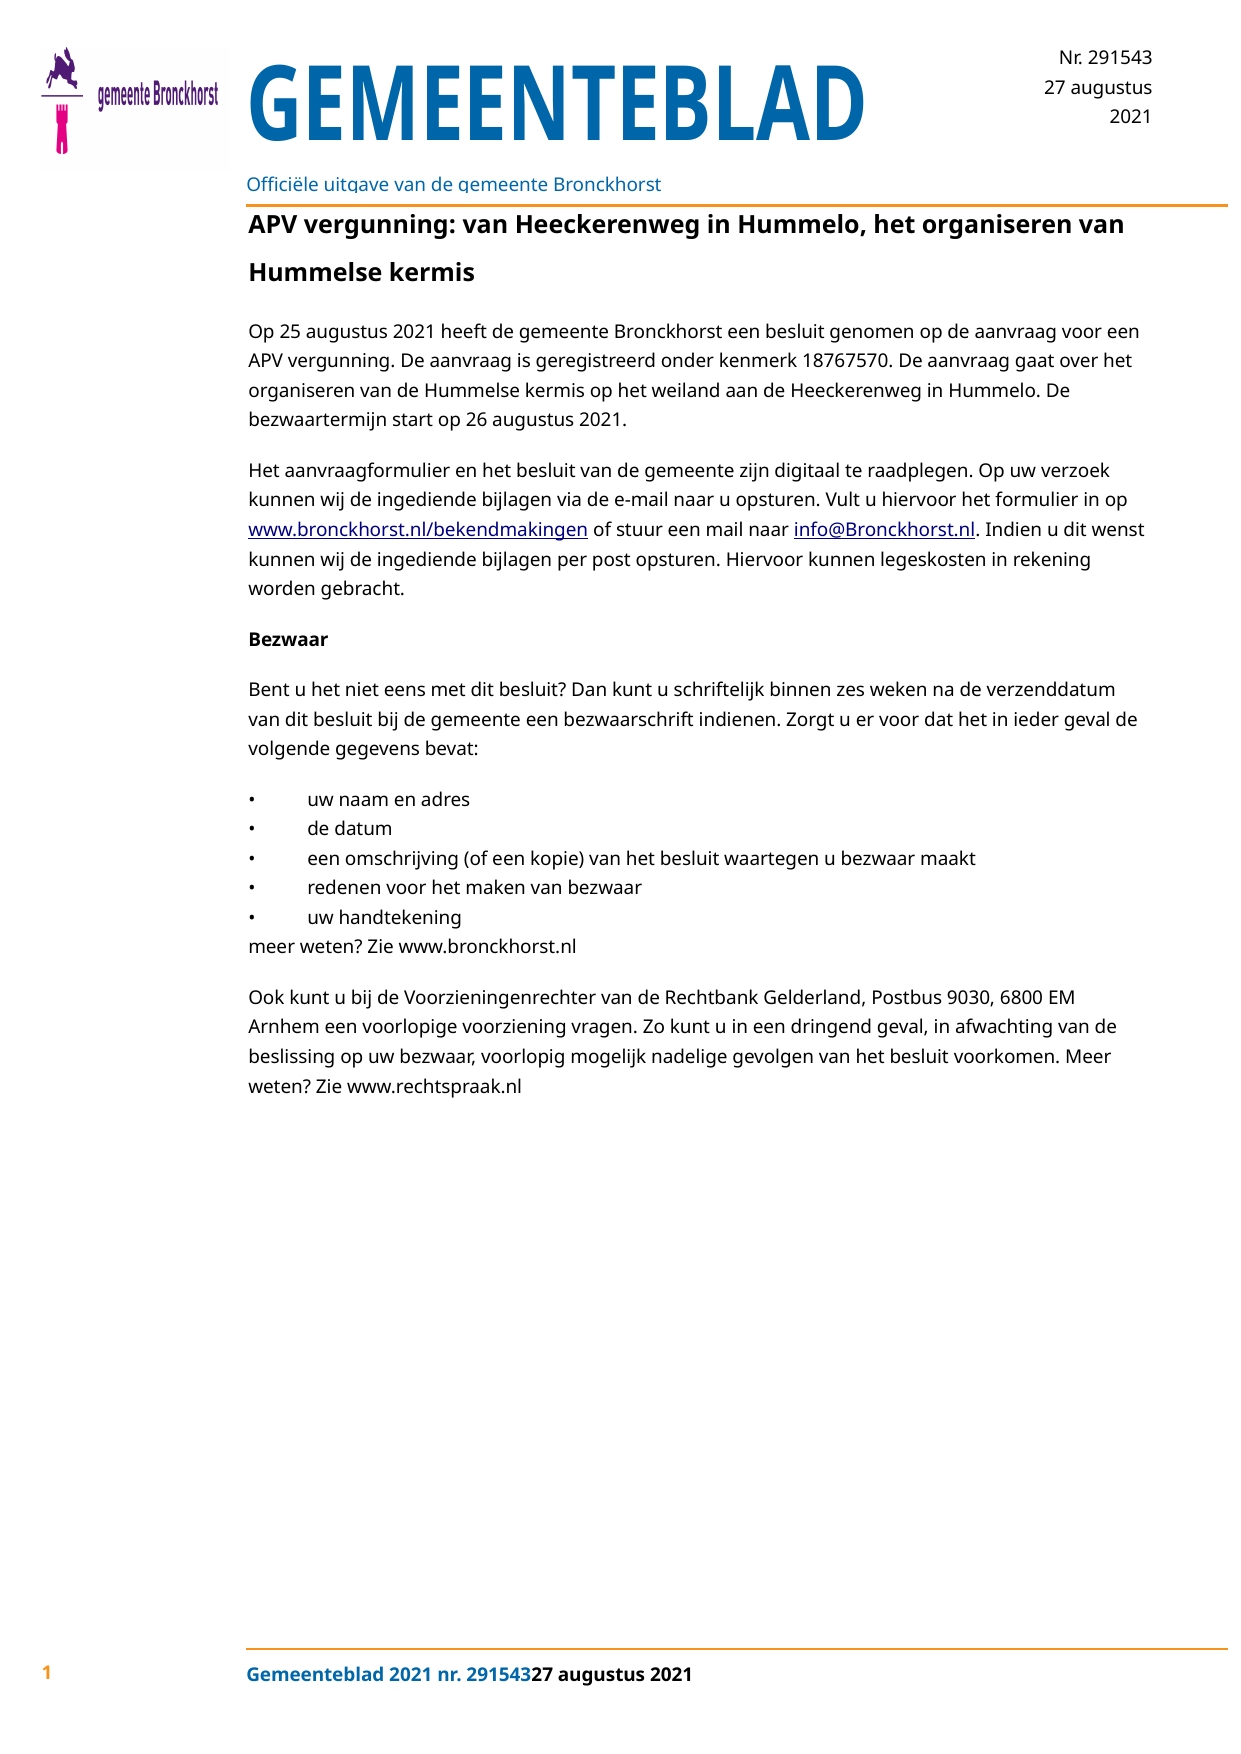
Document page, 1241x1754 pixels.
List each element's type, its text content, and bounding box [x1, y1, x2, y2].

text Ook kunt u bij de Voorzieningenrechter van de Rechtbank Gelderland, Postbus 9030, 6800 EM Arnhem een voorlopige voorziening vragen. Zo kunt u in een dringend geval, in afwachting van de beslissing op uw bezwaar, voorlopig mogelijk nadelige gevolgen van het besluit voorkomen. Meer weten? Zie www.rechtspraak.nl [248, 984, 1152, 1099]
picture [41, 47, 231, 172]
text Bezwaar [248, 626, 1152, 652]
text APV vergunning: van Heeckerenweg in Hummelo, het organiseren van Hummelse kermis [248, 207, 1152, 288]
list redenen voor het maken van bezwaar [248, 874, 1152, 900]
list uw naam en adres [248, 786, 1152, 812]
text Het aanvraagformulier en het besluit van de gemeente zijn digitaal te raadplegen. Op uw verzoek kunnen wij de ingediende bijlagen via de e-mail naar u opsturen. Vult u hiervoor het formulier in op www.bronckhorst.nl/bekendmakingen of stuur een mail naar info@Bronckhorst.nl. Indien u dit wenst kunnen wij de ingediende bijlagen per post opsturen. Hiervoor kunnen legeskosten in rekening worden gebracht. [248, 457, 1152, 601]
text Bent u het niet eens met dit besluit? Dan kunt u schriftelijk binnen zes weken na de verzenddatum van dit besluit bij de gemeente een bezwaarschrift indienen. Zorgt u er voor dat het in ieder geval de volgende gegevens bevat: [248, 676, 1152, 761]
list de datum [248, 815, 1152, 841]
list uw handtekening [248, 904, 1152, 930]
text Op 25 augustus 2021 heeft de gemeente Bronckhorst een besluit genomen op de aanvraag voor een APV vergunning. De aanvraag is geregistreerd onder kenmerk 18767570. De aanvraag gaat over het organiseren van de Hummelse kermis op het weiland aan de Heeckerenweg in Hummelo. De bezwaartermijn start op 26 augustus 2021. [248, 318, 1152, 432]
list een omschrijving (of een kopie) van het besluit waartegen u bezwaar maakt [248, 845, 1152, 871]
text meer weten? Zie www.bronckhorst.nl [248, 934, 1152, 959]
